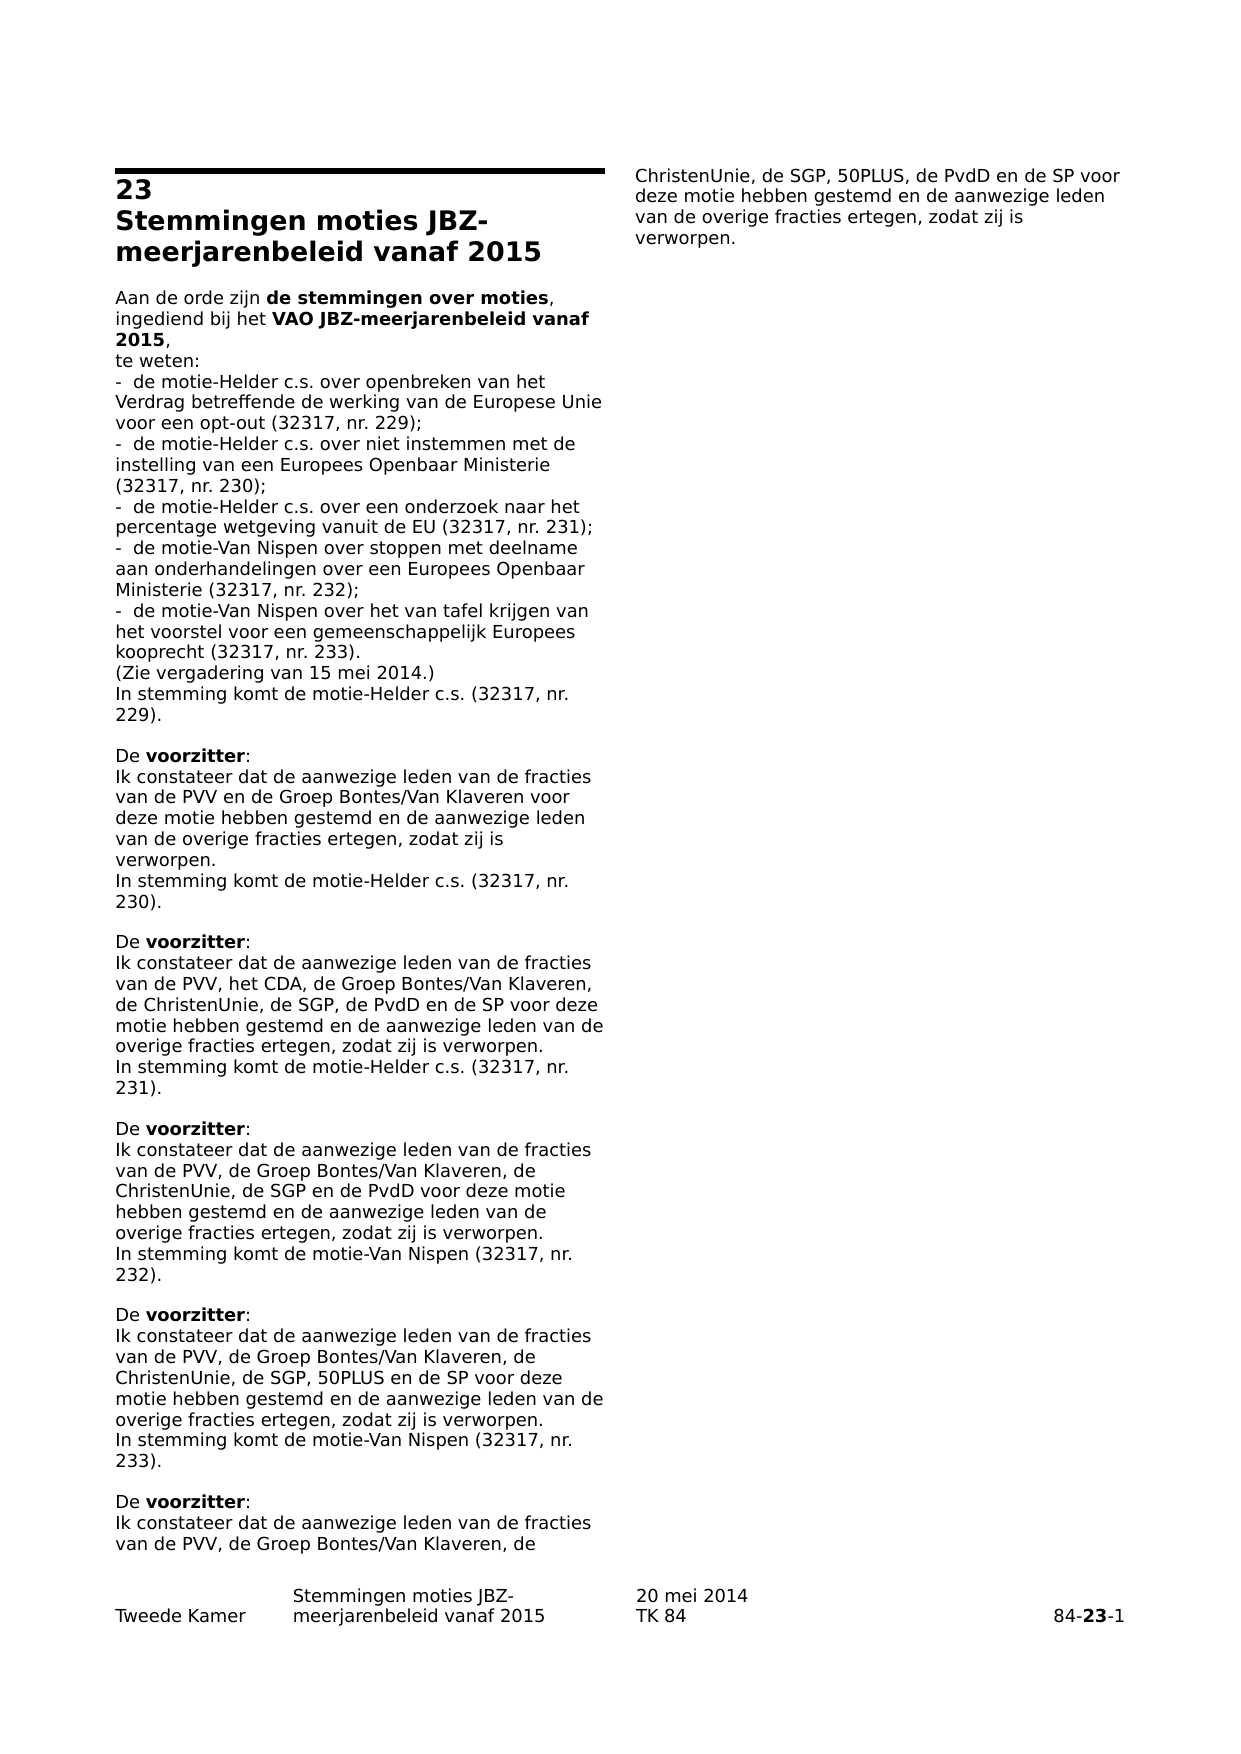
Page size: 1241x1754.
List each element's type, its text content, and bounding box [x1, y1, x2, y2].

text Ik constateer dat de aanwezige leden van de fracties van de PVV, het CDA, de Groep Bontes/Van Klaveren, de ChristenUnie, de SGP, de PvdD en de SP voor deze motie hebben gestemd en de aanwezige leden van de overige fracties ertegen, zodat zij is verworpen. [115, 953, 605, 1057]
list de motie-Van Nispen over stoppen met deelname aan onderhandelingen over een Europees Openbaar Ministerie (32317, nr. 232); [115, 538, 605, 601]
text Ik constateer dat de aanwezige leden van de fracties van de PVV en de Groep Bontes/Van Klaveren voor deze motie hebben gestemd en de aanwezige leden van de overige fracties ertegen, zodat zij is verworpen. [115, 766, 605, 871]
list de motie-Helder c.s. over een onderzoek naar het percentage wetgeving vanuit de EU (32317, nr. 231); [115, 496, 605, 538]
text De voorzitter: [115, 1492, 605, 1513]
list de motie-Van Nispen over het van tafel krijgen van het voorstel voor een gemeenschappelijk Europees kooprecht (32317, nr. 233). [115, 601, 605, 663]
text ChristenUnie, de SGP, 50PLUS, de PvdD en de SP voor deze motie hebben gestemd en de aanwezige leden van de overige fracties ertegen, zodat zij is verworpen. [635, 165, 1125, 249]
text (Zie vergadering van 15 mei 2014.) [115, 663, 605, 684]
text De voorzitter: [115, 1119, 605, 1139]
text In stemming komt de motie-Helder c.s. (32317, nr. 229). [115, 684, 605, 726]
text In stemming komt de motie-Van Nispen (32317, nr. 233). [115, 1430, 605, 1472]
text De voorzitter: [115, 746, 605, 766]
text In stemming komt de motie-Helder c.s. (32317, nr. 231). [115, 1057, 605, 1099]
text De voorzitter: [115, 932, 605, 953]
list de motie-Helder c.s. over openbreken van het Verdrag betreffende de werking van de Europese Unie voor een opt-out (32317, nr. 229); [115, 371, 605, 434]
text Aan de orde zijn de stemmingen over moties, ingediend bij het VAO JBZ-meerjarenbeleid vanaf 2015, [115, 288, 605, 351]
text De voorzitter: [115, 1305, 605, 1326]
text te weten: [115, 351, 605, 371]
text In stemming komt de motie-Helder c.s. (32317, nr. 230). [115, 871, 605, 912]
text Ik constateer dat de aanwezige leden van de fracties van de PVV, de Groep Bontes/Van Klaveren, de ChristenUnie, de SGP en de PvdD voor deze motie hebben gestemd en de aanwezige leden van de overige fracties ertegen, zodat zij is verworpen. [115, 1139, 605, 1244]
text Ik constateer dat de aanwezige leden van de fracties van de PVV, de Groep Bontes/Van Klaveren, de ChristenUnie, de SGP, 50PLUS en de SP voor deze motie hebben gestemd en de aanwezige leden van de overige fracties ertegen, zodat zij is verworpen. [115, 1326, 605, 1430]
title 23 Stemmingen moties JBZ-meerjarenbeleid vanaf 2015 [115, 174, 605, 268]
text In stemming komt de motie-Van Nispen (32317, nr. 232). [115, 1244, 605, 1285]
text Ik constateer dat de aanwezige leden van de fracties van de PVV, de Groep Bontes/Van Klaveren, de [115, 1513, 605, 1554]
list de motie-Helder c.s. over niet instemmen met de instelling van een Europees Openbaar Ministerie (32317, nr. 230); [115, 434, 605, 496]
